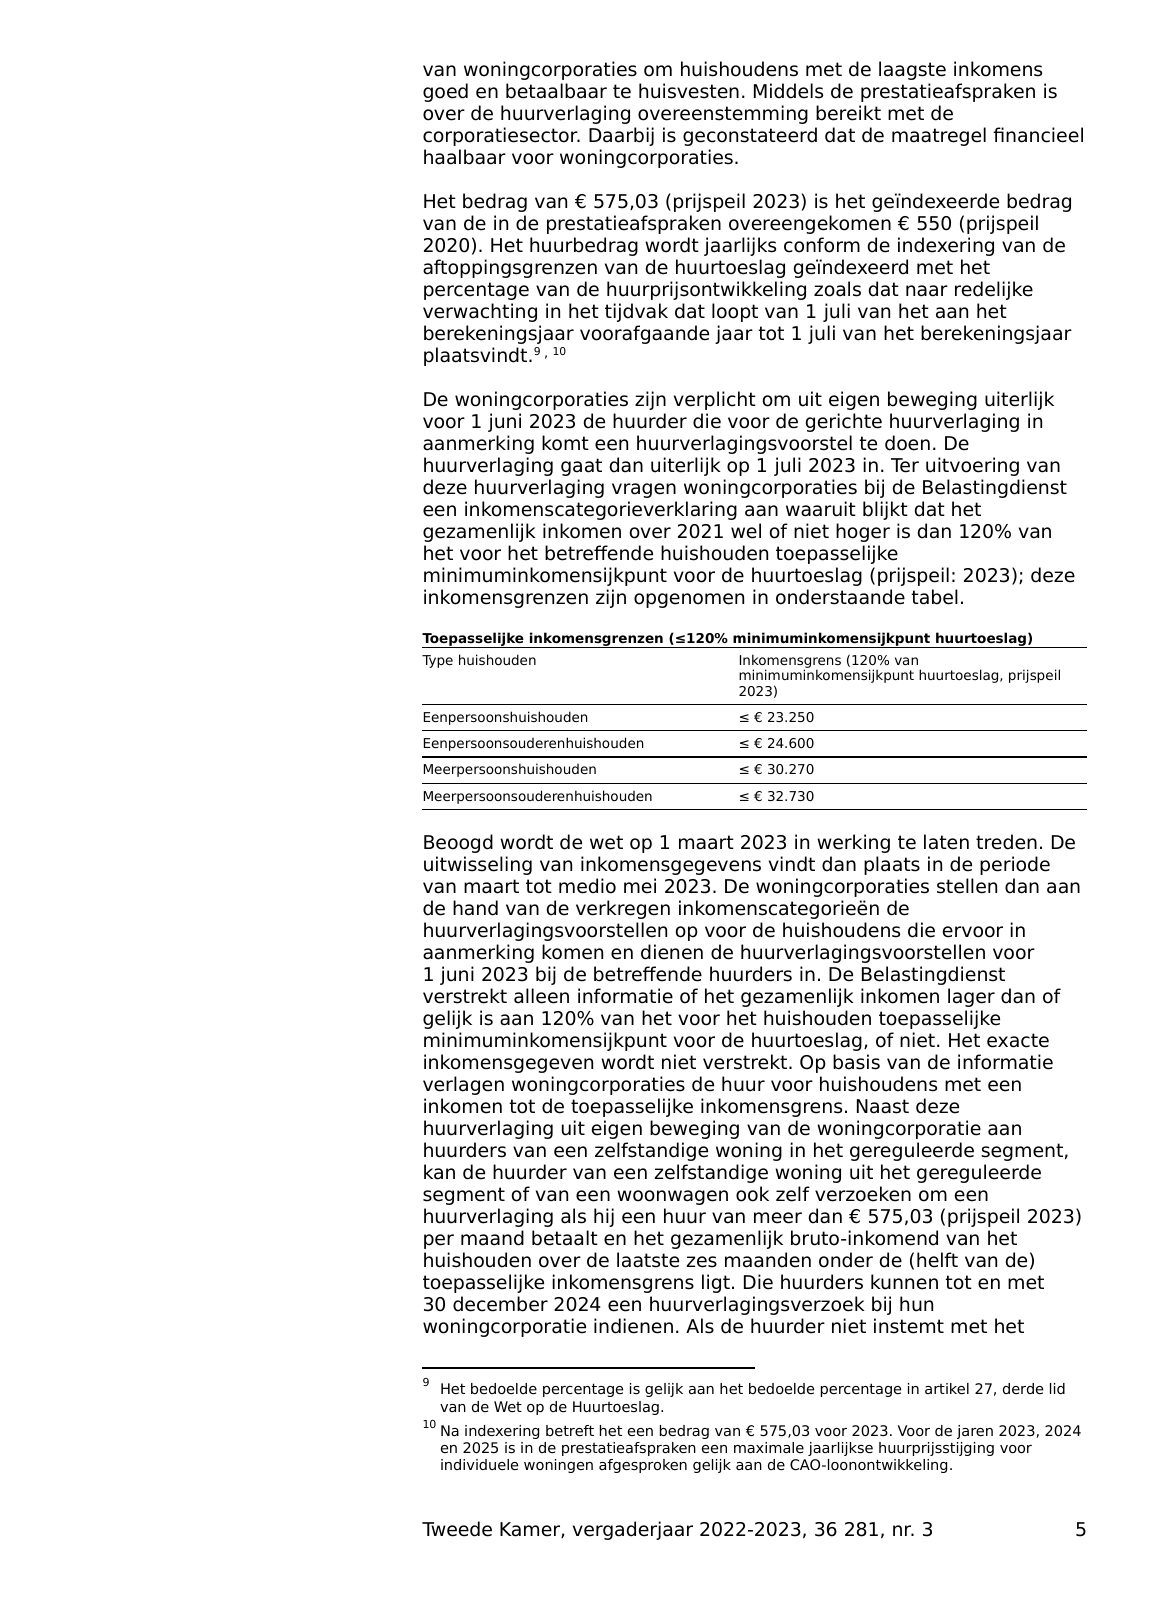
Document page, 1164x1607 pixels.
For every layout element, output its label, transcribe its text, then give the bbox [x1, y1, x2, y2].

table_cell Meerpersoonshuishouden [422, 758, 732, 783]
table_cell ≤ € 24.600 [732, 731, 1087, 756]
table_cell ≤ € 23.250 [732, 705, 1087, 730]
text Beoogd wordt de wet op 1 maart 2023 in werking te laten treden. De uitwisseling van inkomensgegevens vindt dan plaats in de periode van maart tot medio mei 2023. De woningcorporaties stellen dan aan de hand van de verkregen inkomenscategorieën de huurverlagingsvoorstellen op voor de huishoudens die ervoor in aanmerking komen en dienen de huurverlagingsvoorstellen voor 1 juni 2023 bij de betreffende huurders in. De Belastingdienst verstrekt alleen informatie of het gezamenlijk inkomen lager dan of gelijk is aan 120% van het voor het huishouden toepasselijke minimuminkomensijkpunt voor de huurtoeslag, of niet. Het exacte inkomensgegeven wordt niet verstrekt. Op basis van de informatie verlagen woningcorporaties de huur voor huishoudens met een inkomen tot de toepasselijke inkomensgrens. Naast deze huurverlaging uit eigen beweging van de woningcorporatie aan huurders van een zelfstandige woning in het gereguleerde segment, kan de huurder van een zelfstandige woning uit het gereguleerde segment of van een woonwagen ook zelf verzoeken om een huurverlaging als hij een huur van meer dan € 575,03 (prijspeil 2023) per maand betaalt en het gezamenlijk bruto-inkomend van het huishouden over de laatste zes maanden onder de (helft van de) toepasselijke inkomensgrens ligt. Die huurders kunnen tot en met 30 december 2024 een huurverlagingsverzoek bij hun woningcorporatie indienen. Als de huurder niet instemt met het [422, 832, 1087, 1337]
table_cell Inkomensgrens (120% van minimuminkomensijkpunt huurtoeslag, prijspeil 2023) [732, 648, 1087, 704]
table_cell Eenpersoonsouderenhuishouden [422, 731, 732, 756]
table_cell Meerpersoonsouderenhuishouden [422, 784, 732, 809]
text Na indexering betreft het een bedrag van € 575,03 voor 2023. Voor de jaren 2023, 2024 en 2025 is in de prestatieafspraken een maximale jaarlijkse huurprijsstijging voor individuele woningen afgesproken gelijk aan de CAO-loonontwikkeling. [422, 1418, 1087, 1474]
text De woningcorporaties zijn verplicht om uit eigen beweging uiterlijk voor 1 juni 2023 de huurder die voor de gerichte huurverlaging in aanmerking komt een huurverlagingsvoorstel te doen. De huurverlaging gaat dan uiterlijk op 1 juli 2023 in. Ter uitvoering van deze huurverlaging vragen woningcorporaties bij de Belastingdienst een inkomenscategorieverklaring aan waaruit blijkt dat het gezamenlijk inkomen over 2021 wel of niet hoger is dan 120% van het voor het betreffende huishouden toepasselijke minimuminkomensijkpunt voor de huurtoeslag (prijspeil: 2023); deze inkomensgrenzen zijn opgenomen in onderstaande tabel. [422, 389, 1087, 609]
text Het bedoelde percentage is gelijk aan het bedoelde percentage in artikel 27, derde lid van de Wet op de Huurtoeslag. [422, 1377, 1087, 1416]
table_cell Type huishouden [422, 648, 732, 704]
table_cell ≤ € 32.730 [732, 784, 1087, 809]
text Het bedrag van € 575,03 (prijspeil 2023) is het geïndexeerde bedrag van de in de prestatieafspraken overeengekomen € 550 (prijspeil 2020). Het huurbedrag wordt jaarlijks conform de indexering van de aftoppingsgrenzen van de huurtoeslag geïndexeerd met het percentage van de huurprijsontwikkeling zoals dat naar redelijke verwachting in het tijdvak dat loopt van 1 juli van het aan het berekeningsjaar voorafgaande jaar tot 1 juli van het berekeningsjaar plaatsvindt., [422, 191, 1087, 367]
table_header Toepasselijke inkomensgrenzen (≤120% minimuminkomensijkpunt huurtoeslag) [422, 631, 1087, 647]
table_cell ≤ € 30.270 [732, 758, 1087, 783]
text van woningcorporaties om huishoudens met de laagste inkomens goed en betaalbaar te huisvesten. Middels de prestatieafspraken is over de huurverlaging overeenstemming bereikt met de corporatiesector. Daarbij is geconstateerd dat de maatregel financieel haalbaar voor woningcorporaties. [422, 59, 1087, 169]
table_cell Eenpersoonshuishouden [422, 705, 732, 730]
